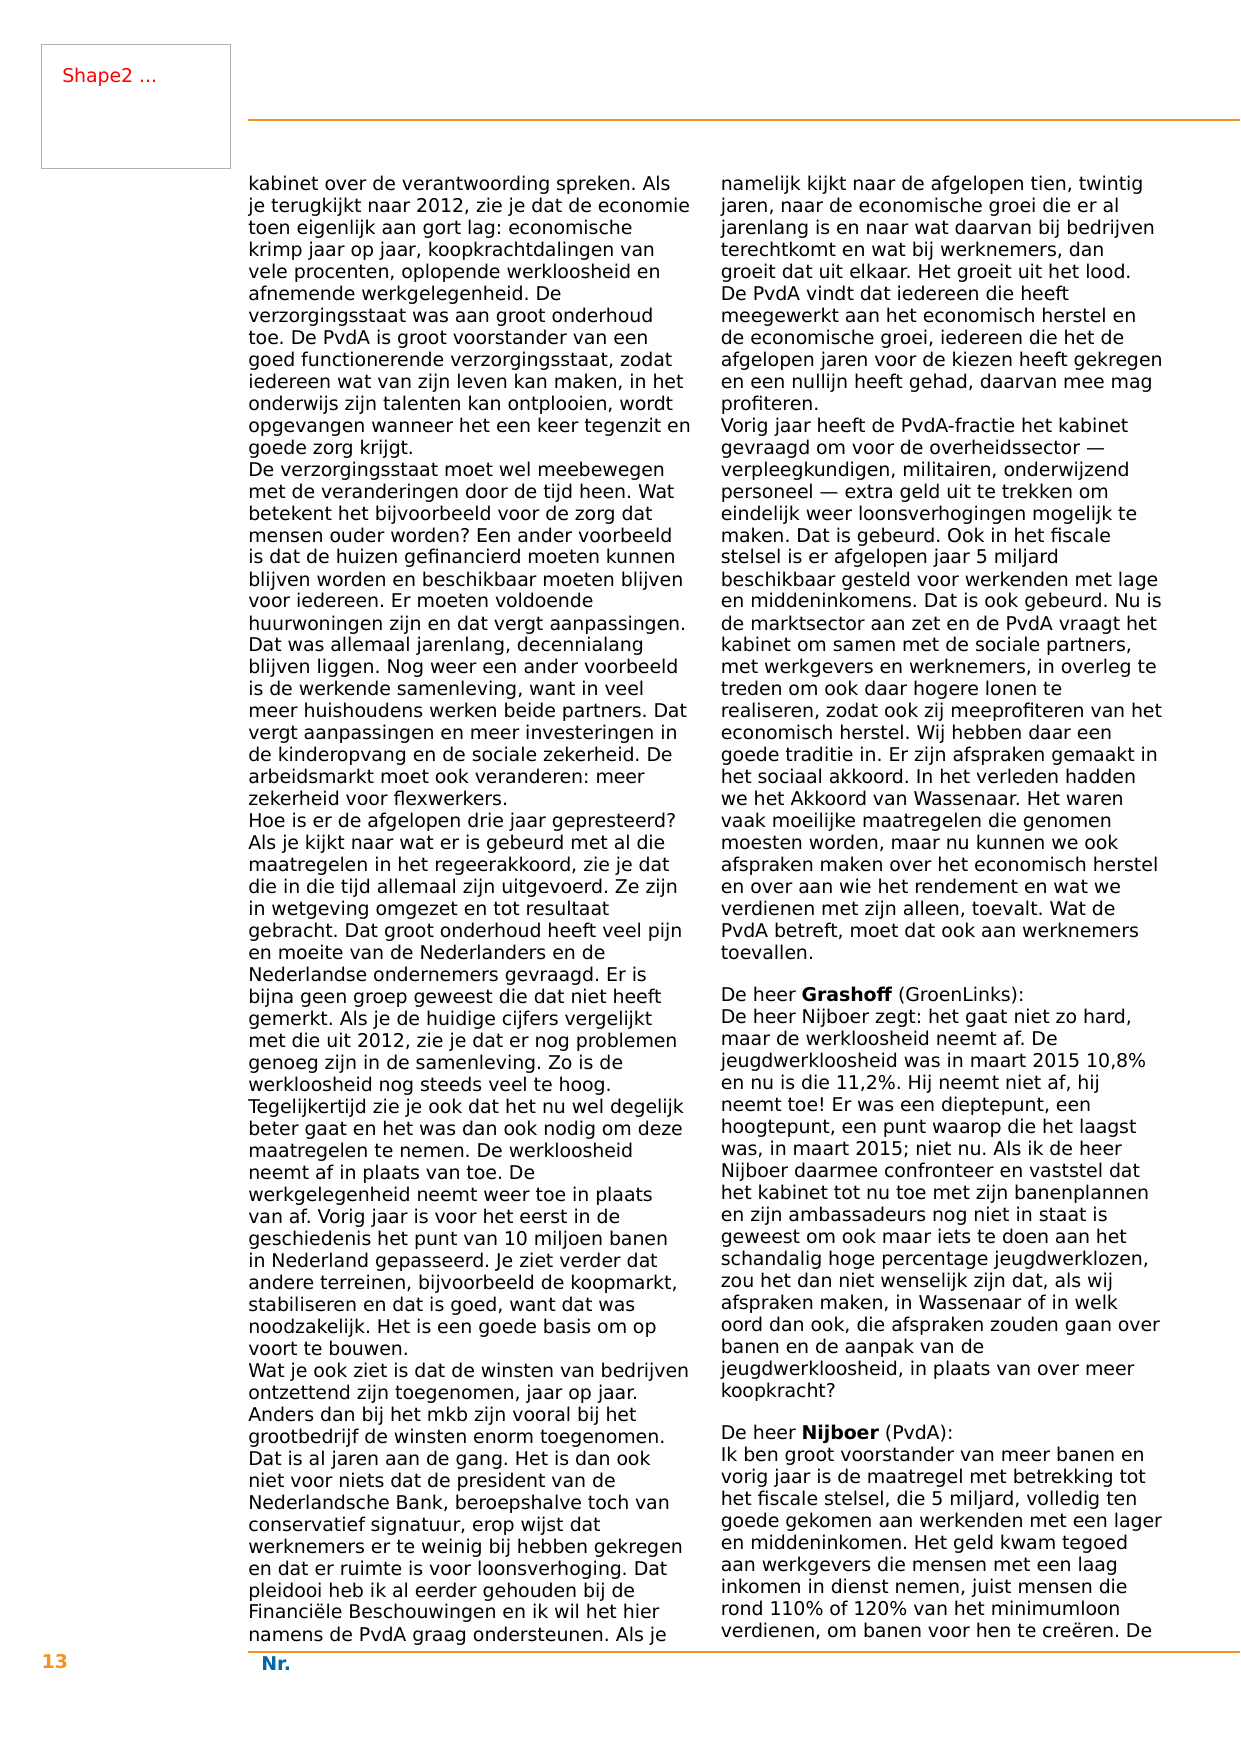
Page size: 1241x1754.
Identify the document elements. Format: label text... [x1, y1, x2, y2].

text Wat je ook ziet is dat de winsten van bedrijven ontzettend zijn toegenomen, jaar op jaar. Anders dan bij het mkb zijn vooral bij het grootbedrijf de winsten enorm toegenomen. Dat is al jaren aan de gang. Het is dan ook niet voor niets dat de president van de Nederlandsche Bank, beroepshalve toch van conservatief signatuur, erop wijst dat werknemers er te weinig bij hebben gekregen en dat er ruimte is voor loonsverhoging. Dat pleidooi heb ik al eerder gehouden bij de Financiële Beschouwingen en ik wil het hier namens de PvdA graag ondersteunen. Als je [248, 1360, 691, 1645]
text Vorig jaar heeft de PvdA-fractie het kabinet gevraagd om voor de overheidssector —verpleegkundigen, militairen, onderwijzend personeel — extra geld uit te trekken om eindelijk weer loonsverhogingen mogelijk te maken. Dat is gebeurd. Ook in het fiscale stelsel is er afgelopen jaar 5 miljard beschikbaar gesteld voor werkenden met lage en middeninkomens. Dat is ook gebeurd. Nu is de marktsector aan zet en de PvdA vraagt het kabinet om samen met de sociale partners, met werkgevers en werknemers, in overleg te treden om ook daar hogere lonen te realiseren, zodat ook zij meeprofiteren van het economisch herstel. Wij hebben daar een goede traditie in. Er zijn afspraken gemaakt in het sociaal akkoord. In het verleden hadden we het Akkoord van Wassenaar. Het waren vaak moeilijke maatregelen die genomen moesten worden, maar nu kunnen we ook afspraken maken over het economisch herstel en over aan wie het rendement en wat we verdienen met zijn alleen, toevalt. Wat de PvdA betreft, moet dat ook aan werknemers toevallen. [721, 414, 1163, 964]
text De heer Grashoff (GroenLinks): [721, 984, 1163, 1006]
text De heer Nijboer (PvdA): [721, 1422, 1163, 1444]
text Ik ben groot voorstander van meer banen en vorig jaar is de maatregel met betrekking tot het fiscale stelsel, die 5 miljard, volledig ten goede gekomen aan werkenden met een lager en middeninkomen. Het geld kwam tegoed aan werkgevers die mensen met een laag inkomen in dienst nemen, juist mensen die rond 110% of 120% van het minimumloon verdienen, om banen voor hen te creëren. De [721, 1444, 1163, 1641]
text De heer Nijboer zegt: het gaat niet zo hard, maar de werkloosheid neemt af. De jeugdwerkloosheid was in maart 2015 10,8% en nu is die 11,2%. Hij neemt niet af, hij neemt toe! Er was een dieptepunt, een hoogtepunt, een punt waarop die het laagst was, in maart 2015; niet nu. Als ik de heer Nijboer daarmee confronteer en vaststel dat het kabinet tot nu toe met zijn banenplannen en zijn ambassadeurs nog niet in staat is geweest om ook maar iets te doen aan het schandalig hoge percentage jeugdwerklozen, zou het dan niet wenselijk zijn dat, als wij afspraken maken, in Wassenaar of in welk oord dan ook, die afspraken zouden gaan over banen en de aanpak van de jeugdwerkloosheid, in plaats van over meer koopkracht? [721, 1006, 1163, 1402]
text De verzorgingsstaat moet wel meebewegen met de veranderingen door de tijd heen. Wat betekent het bijvoorbeeld voor de zorg dat mensen ouder worden? Een ander voorbeeld is dat de huizen gefinancierd moeten kunnen blijven worden en beschikbaar moeten blijven voor iedereen. Er moeten voldoende huurwoningen zijn en dat vergt aanpassingen. Dat was allemaal jarenlang, decennialang blijven liggen. Nog weer een ander voorbeeld is de werkende samenleving, want in veel meer huishoudens werken beide partners. Dat vergt aanpassingen en meer investeringen in de kinderopvang en de sociale zekerheid. De arbeidsmarkt moet ook veranderen: meer zekerheid voor flexwerkers. [248, 458, 691, 810]
text kabinet over de verantwoording spreken. Als je terugkijkt naar 2012, zie je dat de economie toen eigenlijk aan gort lag: economische krimp jaar op jaar, koopkrachtdalingen van vele procenten, oplopende werkloosheid en afnemende werkgelegenheid. De verzorgingsstaat was aan groot onderhoud toe. De PvdA is groot voorstander van een goed functionerende verzorgingsstaat, zodat iedereen wat van zijn leven kan maken, in het onderwijs zijn talenten kan ontplooien, wordt opgevangen wanneer het een keer tegenzit en goede zorg krijgt. [248, 173, 691, 458]
text Hoe is er de afgelopen drie jaar gepresteerd? Als je kijkt naar wat er is gebeurd met al die maatregelen in het regeerakkoord, zie je dat die in die tijd allemaal zijn uitgevoerd. Ze zijn in wetgeving omgezet en tot resultaat gebracht. Dat groot onderhoud heeft veel pijn en moeite van de Nederlanders en de Nederlandse ondernemers gevraagd. Er is bijna geen groep geweest die dat niet heeft gemerkt. Als je de huidige cijfers vergelijkt met die uit 2012, zie je dat er nog problemen genoeg zijn in de samenleving. Zo is de werkloosheid nog steeds veel te hoog. Tegelijkertijd zie je ook dat het nu wel degelijk beter gaat en het was dan ook nodig om deze maatregelen te nemen. De werkloosheid neemt af in plaats van toe. De werkgelegenheid neemt weer toe in plaats van af. Vorig jaar is voor het eerst in de geschiedenis het punt van 10 miljoen banen in Nederland gepasseerd. Je ziet verder dat andere terreinen, bijvoorbeeld de koopmarkt, stabiliseren en dat is goed, want dat was noodzakelijk. Het is een goede basis om op voort te bouwen. [248, 810, 691, 1360]
text namelijk kijkt naar de afgelopen tien, twintig jaren, naar de economische groei die er al jarenlang is en naar wat daarvan bij bedrijven terechtkomt en wat bij werknemers, dan groeit dat uit elkaar. Het groeit uit het lood. De PvdA vindt dat iedereen die heeft meegewerkt aan het economisch herstel en de economische groei, iedereen die het de afgelopen jaren voor de kiezen heeft gekregen en een nullijn heeft gehad, daarvan mee mag profiteren. [721, 173, 1163, 414]
